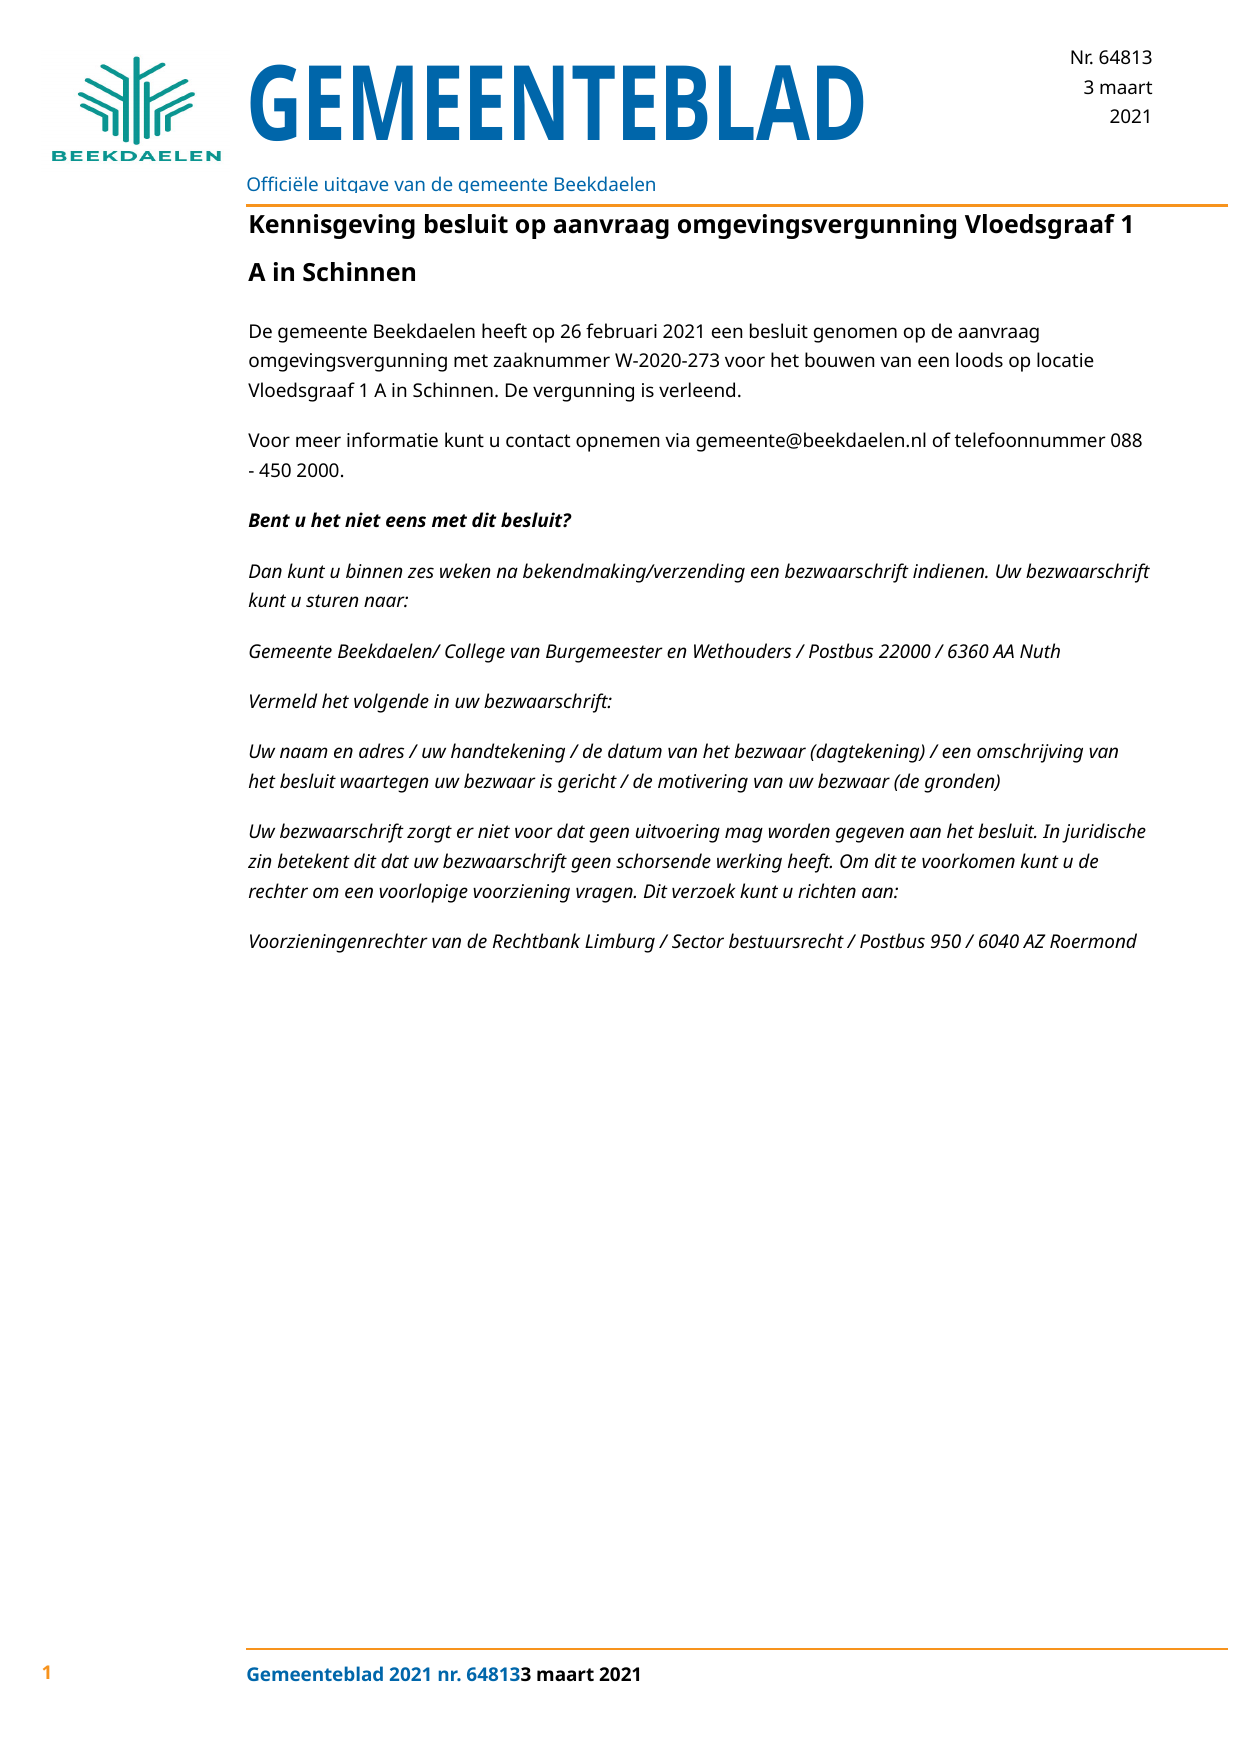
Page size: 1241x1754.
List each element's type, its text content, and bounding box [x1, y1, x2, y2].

text Vermeld het volgende in uw bezwaarschrift: [248, 688, 1152, 714]
picture [41, 47, 231, 172]
text Voor meer informatie kunt u contact opnemen via gemeente@beekdaelen.nl of telefoonnummer 088 - 450 2000. [248, 427, 1152, 483]
text Voorzieningenrechter van de Rechtbank Limburg / Sector bestuursrecht / Postbus 950 / 6040 AZ Roermond [248, 928, 1152, 954]
text Kennisgeving besluit op aanvraag omgevingsvergunning Vloedsgraaf 1 A in Schinnen [248, 207, 1152, 288]
text Bent u het niet eens met dit besluit? [248, 507, 1152, 533]
text Uw bezwaarschrift zorgt er niet voor dat geen uitvoering mag worden gegeven aan het besluit. In juridische zin betekent dit dat uw bezwaarschrift geen schorsende werking heeft. Om dit te voorkomen kunt u de rechter om een voorlopige voorziening vragen. Dit verzoek kunt u richten aan: [248, 819, 1152, 904]
text De gemeente Beekdaelen heeft op 26 februari 2021 een besluit genomen op de aanvraag omgevingsvergunning met zaaknummer W-2020-273 voor het bouwen van een loods op locatie Vloedsgraaf 1 A in Schinnen. De vergunning is verleend. [248, 318, 1152, 403]
text Dan kunt u binnen zes weken na bekendmaking/verzending een bezwaarschrift indienen. Uw bezwaarschrift kunt u sturen naar: [248, 558, 1152, 613]
text Gemeente Beekdaelen/ College van Burgemeester en Wethouders / Postbus 22000 / 6360 AA Nuth [248, 638, 1152, 664]
text Uw naam en adres / uw handtekening / de datum van het bezwaar (dagtekening) / een omschrijving van het besluit waartegen uw bezwaar is gericht / de motivering van uw bezwaar (de gronden) [248, 739, 1152, 794]
